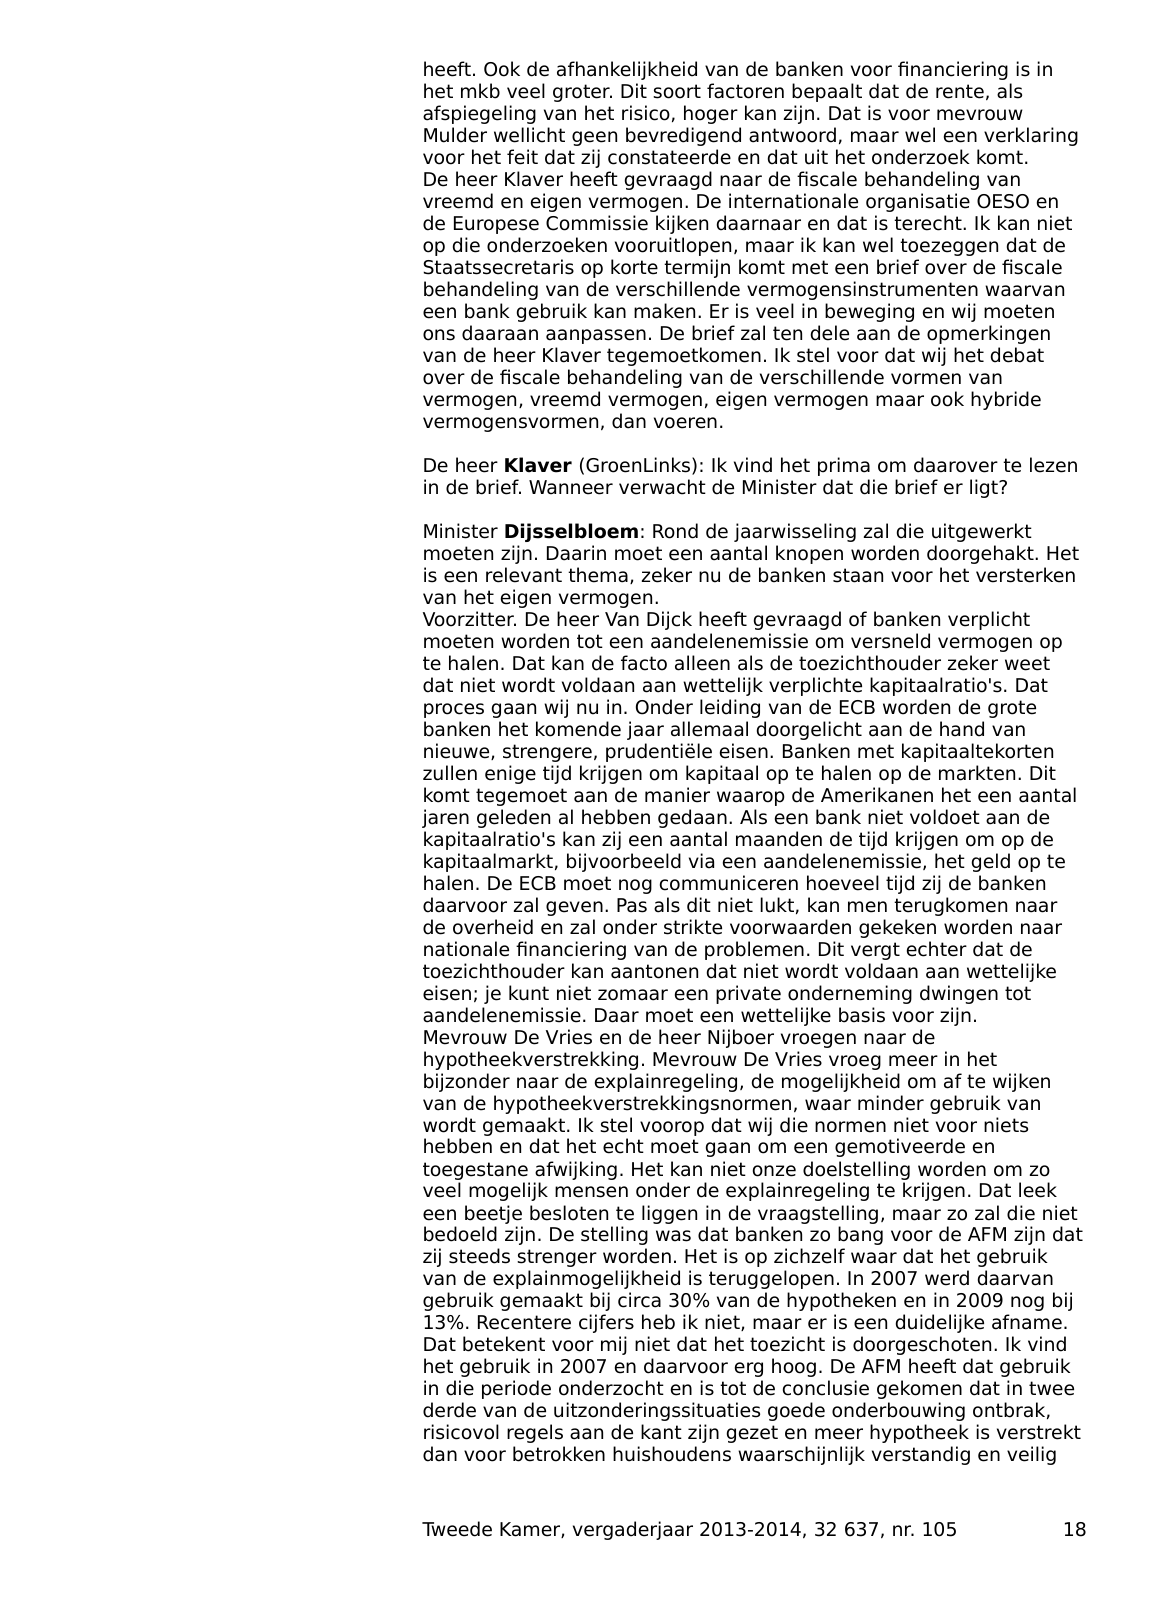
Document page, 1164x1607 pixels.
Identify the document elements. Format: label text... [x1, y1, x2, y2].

text Voorzitter. De heer Van Dijck heeft gevraagd of banken verplicht moeten worden tot een aandelenemissie om versneld vermogen op te halen. Dat kan de facto alleen als de toezichthouder zeker weet dat niet wordt voldaan aan wettelijk verplichte kapitaalratio's. Dat proces gaan wij nu in. Onder leiding van de ECB worden de grote banken het komende jaar allemaal doorgelicht aan de hand van nieuwe, strengere, prudentiële eisen. Banken met kapitaaltekorten zullen enige tijd krijgen om kapitaal op te halen op de markten. Dit komt tegemoet aan de manier waarop de Amerikanen het een aantal jaren geleden al hebben gedaan. Als een bank niet voldoet aan de kapitaalratio's kan zij een aantal maanden de tijd krijgen om op de kapitaalmarkt, bijvoorbeeld via een aandelenemissie, het geld op te halen. De ECB moet nog communiceren hoeveel tijd zij de banken daarvoor zal geven. Pas als dit niet lukt, kan men terugkomen naar de overheid en zal onder strikte voorwaarden gekeken worden naar nationale financiering van de problemen. Dit vergt echter dat de toezichthouder kan aantonen dat niet wordt voldaan aan wettelijke eisen; je kunt niet zomaar een private onderneming dwingen tot aandelenemissie. Daar moet een wettelijke basis voor zijn. [422, 609, 1087, 1027]
text Minister Dijsselbloem: Rond de jaarwisseling zal die uitgewerkt moeten zijn. Daarin moet een aantal knopen worden doorgehakt. Het is een relevant thema, zeker nu de banken staan voor het versterken van het eigen vermogen. [422, 521, 1087, 609]
text De heer Klaver (GroenLinks): Ik vind het prima om daarover te lezen in de brief. Wanneer verwacht de Minister dat die brief er ligt? [422, 455, 1087, 499]
text heeft. Ook de afhankelijkheid van de banken voor financiering is in het mkb veel groter. Dit soort factoren bepaalt dat de rente, als afspiegeling van het risico, hoger kan zijn. Dat is voor mevrouw Mulder wellicht geen bevredigend antwoord, maar wel een verklaring voor het feit dat zij constateerde en dat uit het onderzoek komt. [422, 59, 1087, 169]
text De heer Klaver heeft gevraagd naar de fiscale behandeling van vreemd en eigen vermogen. De internationale organisatie OESO en de Europese Commissie kijken daarnaar en dat is terecht. Ik kan niet op die onderzoeken vooruitlopen, maar ik kan wel toezeggen dat de Staatssecretaris op korte termijn komt met een brief over de fiscale behandeling van de verschillende vermogensinstrumenten waarvan een bank gebruik kan maken. Er is veel in beweging en wij moeten ons daaraan aanpassen. De brief zal ten dele aan de opmerkingen van de heer Klaver tegemoetkomen. Ik stel voor dat wij het debat over de fiscale behandeling van de verschillende vormen van vermogen, vreemd vermogen, eigen vermogen maar ook hybride vermogensvormen, dan voeren. [422, 169, 1087, 433]
text Mevrouw De Vries en de heer Nijboer vroegen naar de hypotheekverstrekking. Mevrouw De Vries vroeg meer in het bijzonder naar de explainregeling, de mogelijkheid om af te wijken van de hypotheekverstrekkingsnormen, waar minder gebruik van wordt gemaakt. Ik stel voorop dat wij die normen niet voor niets hebben en dat het echt moet gaan om een gemotiveerde en toegestane afwijking. Het kan niet onze doelstelling worden om zo veel mogelijk mensen onder de explainregeling te krijgen. Dat leek een beetje besloten te liggen in de vraagstelling, maar zo zal die niet bedoeld zijn. De stelling was dat banken zo bang voor de AFM zijn dat zij steeds strenger worden. Het is op zichzelf waar dat het gebruik van de explainmogelijkheid is teruggelopen. In 2007 werd daarvan gebruik gemaakt bij circa 30% van de hypotheken en in 2009 nog bij 13%. Recentere cijfers heb ik niet, maar er is een duidelijke afname. Dat betekent voor mij niet dat het toezicht is doorgeschoten. Ik vind het gebruik in 2007 en daarvoor erg hoog. De AFM heeft dat gebruik in die periode onderzocht en is tot de conclusie gekomen dat in twee derde van de uitzonderingssituaties goede onderbouwing ontbrak, risicovol regels aan de kant zijn gezet en meer hypotheek is verstrekt dan voor betrokken huishoudens waarschijnlijk verstandig en veilig [422, 1027, 1087, 1466]
